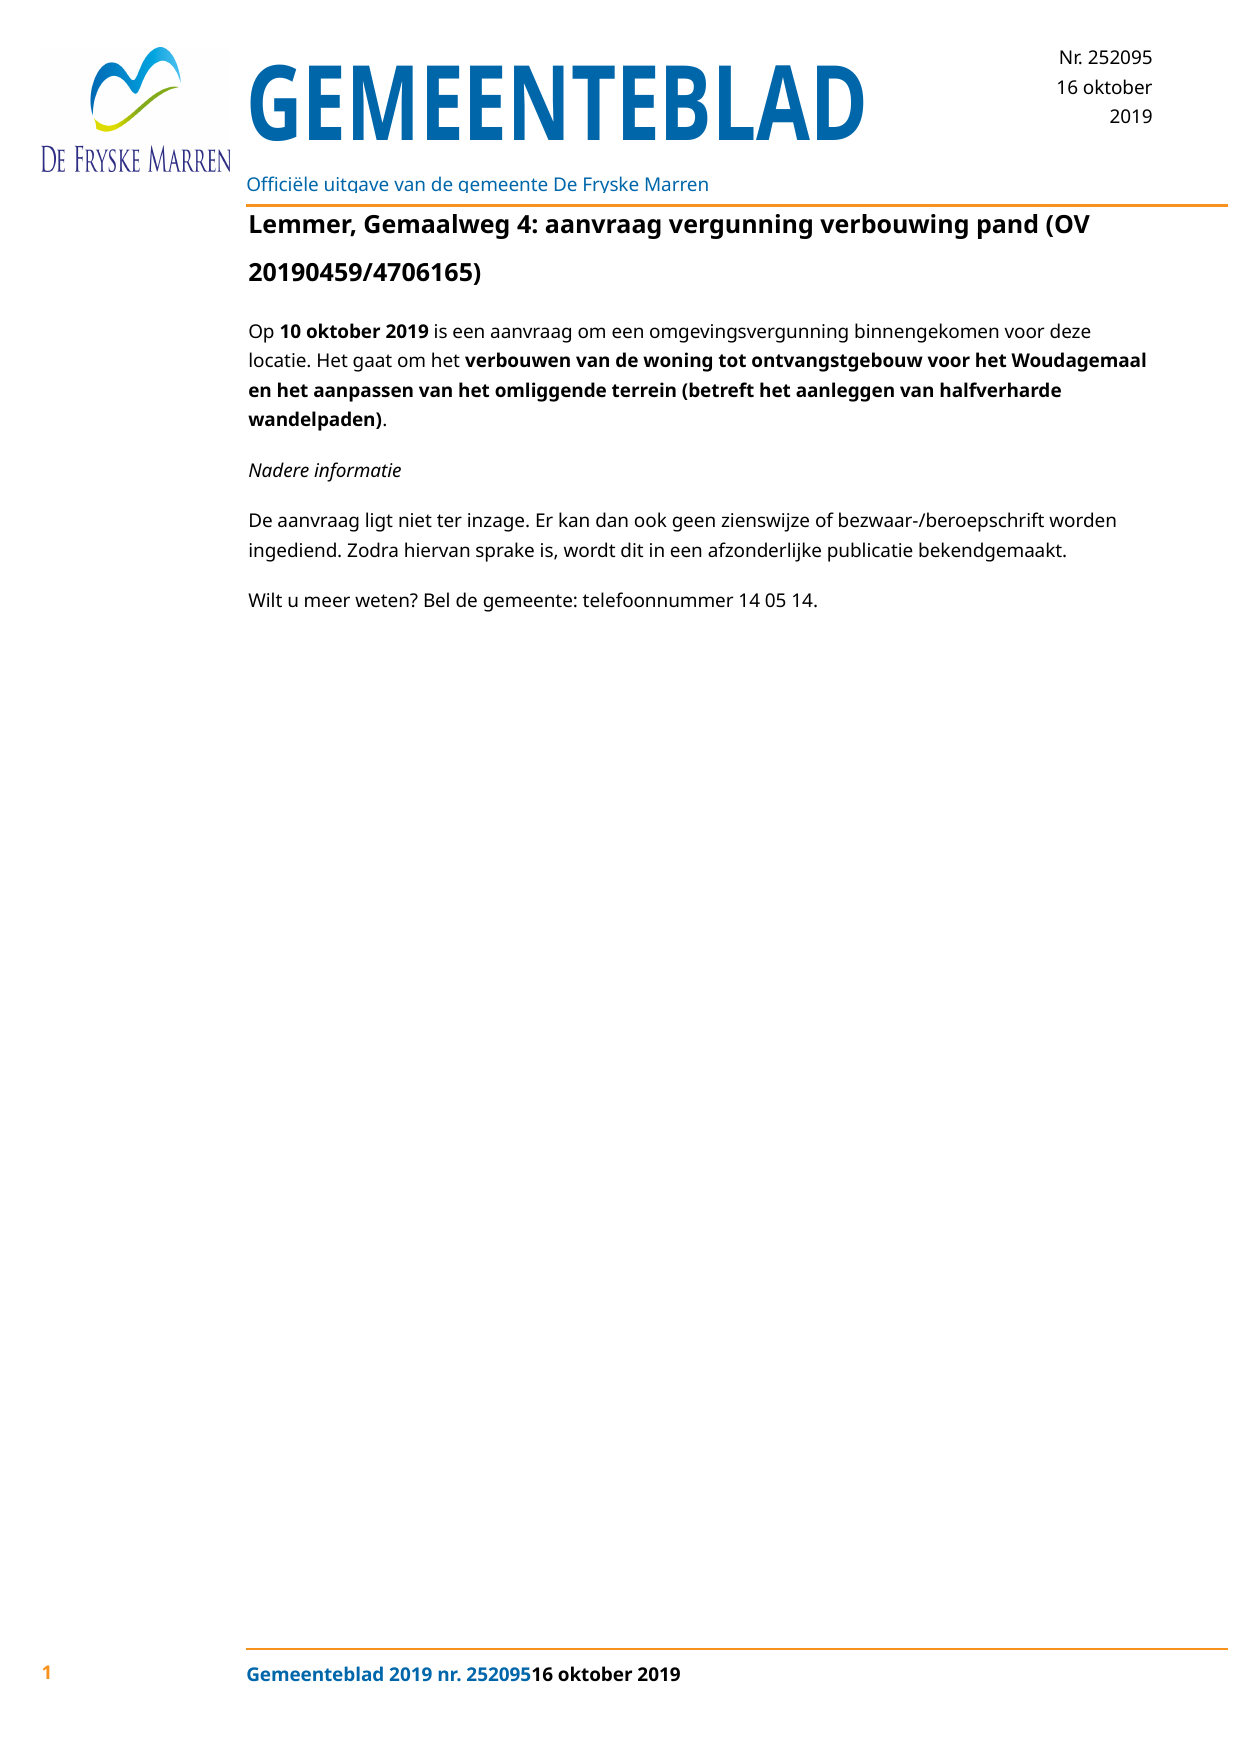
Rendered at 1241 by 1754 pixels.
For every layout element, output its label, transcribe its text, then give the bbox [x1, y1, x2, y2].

text Nadere informatie [248, 457, 1152, 483]
text Wilt u meer weten? Bel de gemeente: telefoonnummer 14 05 14. [248, 587, 1152, 613]
text De aanvraag ligt niet ter inzage. Er kan dan ook geen zienswijze of bezwaar-/beroepschrift worden ingediend. Zodra hiervan sprake is, wordt dit in een afzonderlijke publicatie bekendgemaakt. [248, 507, 1152, 563]
picture [41, 47, 231, 172]
text Op 10 oktober 2019 is een aanvraag om een omgevingsvergunning binnengekomen voor deze locatie. Het gaat om het verbouwen van de woning tot ontvangstgebouw voor het Woudagemaal en het aanpassen van het omliggende terrein (betreft het aanleggen van halfverharde wandelpaden). [248, 318, 1152, 432]
text Lemmer, Gemaalweg 4: aanvraag vergunning verbouwing pand (OV 20190459/4706165) [248, 207, 1152, 288]
